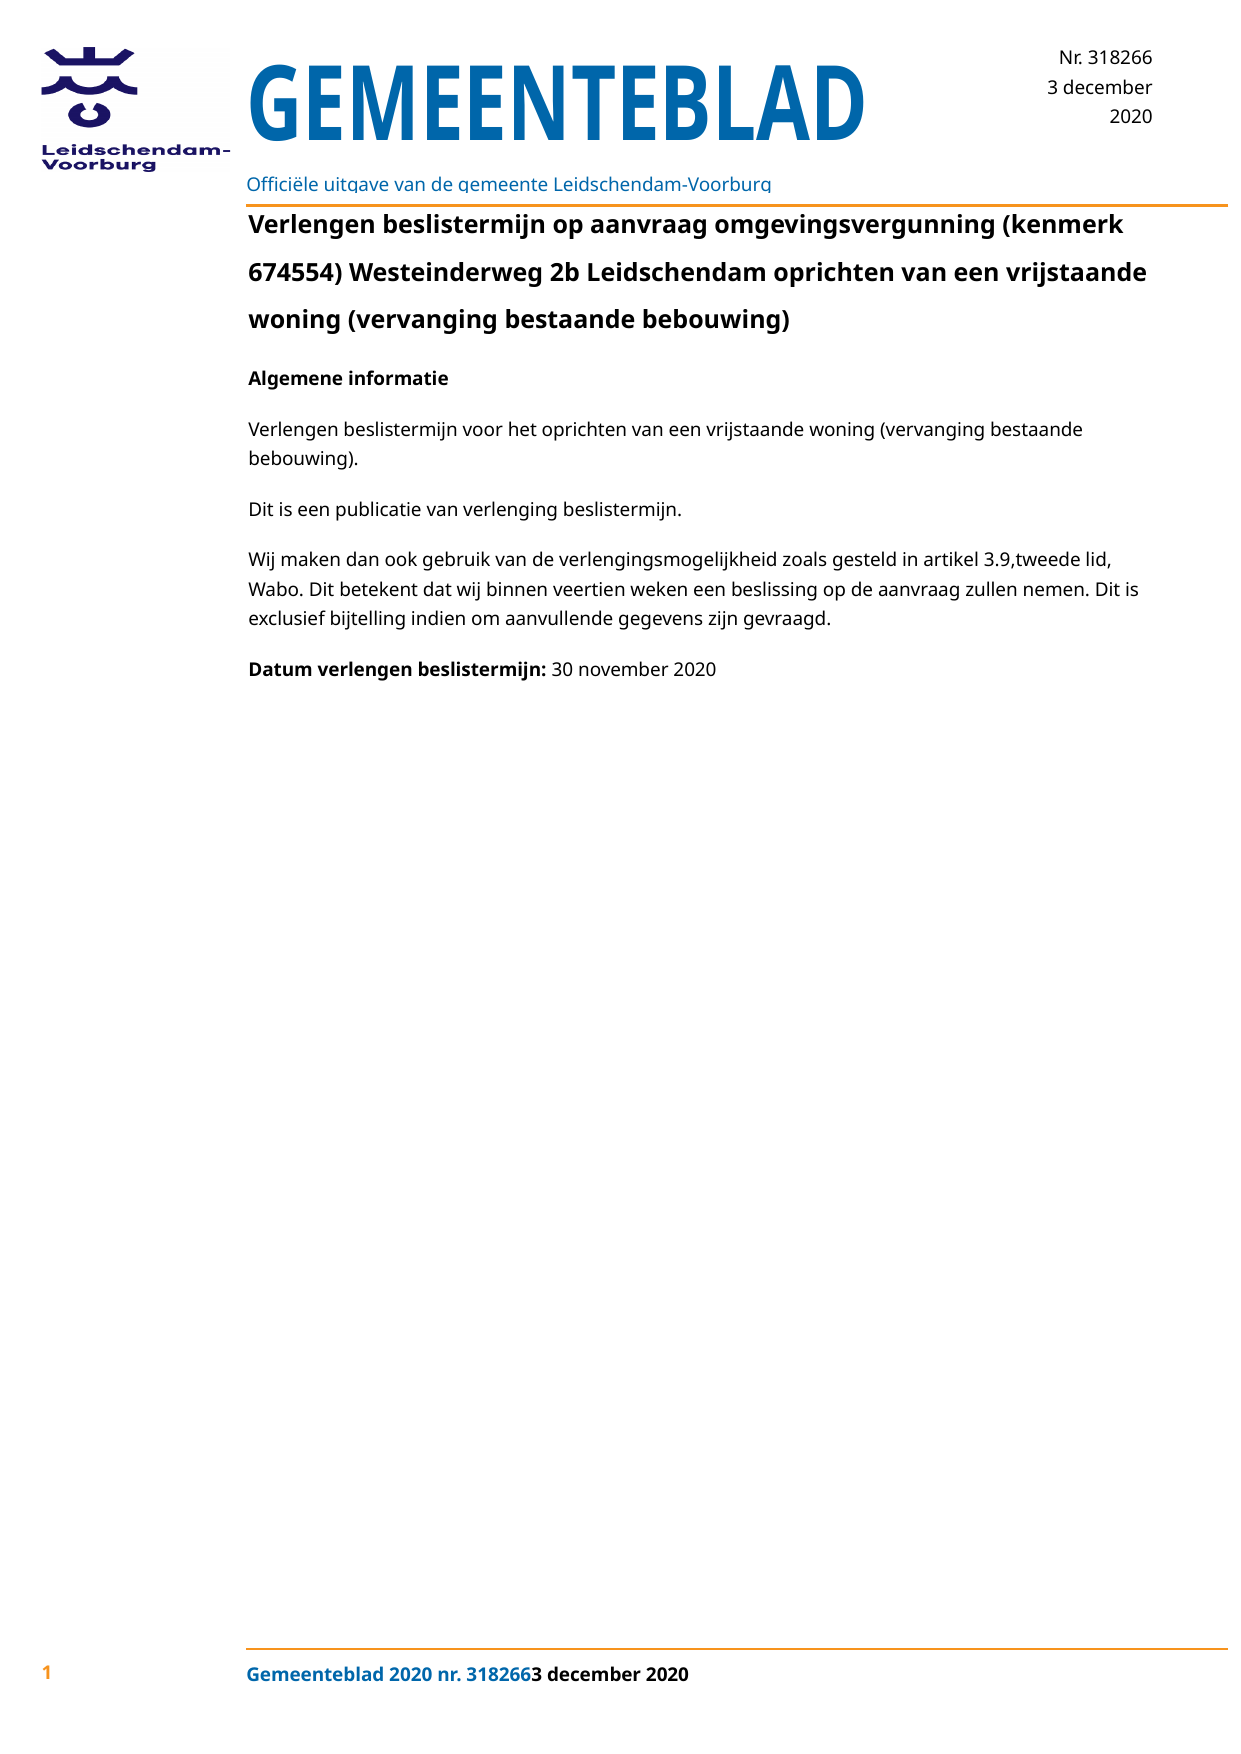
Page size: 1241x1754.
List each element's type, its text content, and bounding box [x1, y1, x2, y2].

text Wij maken dan ook gebruik van de verlengingsmogelijkheid zoals gesteld in artikel 3.9,tweede lid, Wabo. Dit betekent dat wij binnen veertien weken een beslissing op de aanvraag zullen nemen. Dit is exclusief bijtelling indien om aanvullende gegevens zijn gevraagd. [248, 546, 1152, 631]
text Verlengen beslistermijn op aanvraag omgevingsvergunning (kenmerk 674554) Westeinderweg 2b Leidschendam oprichten van een vrijstaande woning (vervanging bestaande bebouwing) [248, 207, 1152, 336]
text Algemene informatie [248, 366, 1152, 391]
picture [41, 47, 231, 172]
text Verlengen beslistermijn voor het oprichten van een vrijstaande woning (vervanging bestaande bebouwing). [248, 416, 1152, 471]
text Dit is een publicatie van verlenging beslistermijn. [248, 496, 1152, 522]
text Datum verlengen beslistermijn: 30 november 2020 [248, 656, 1152, 682]
